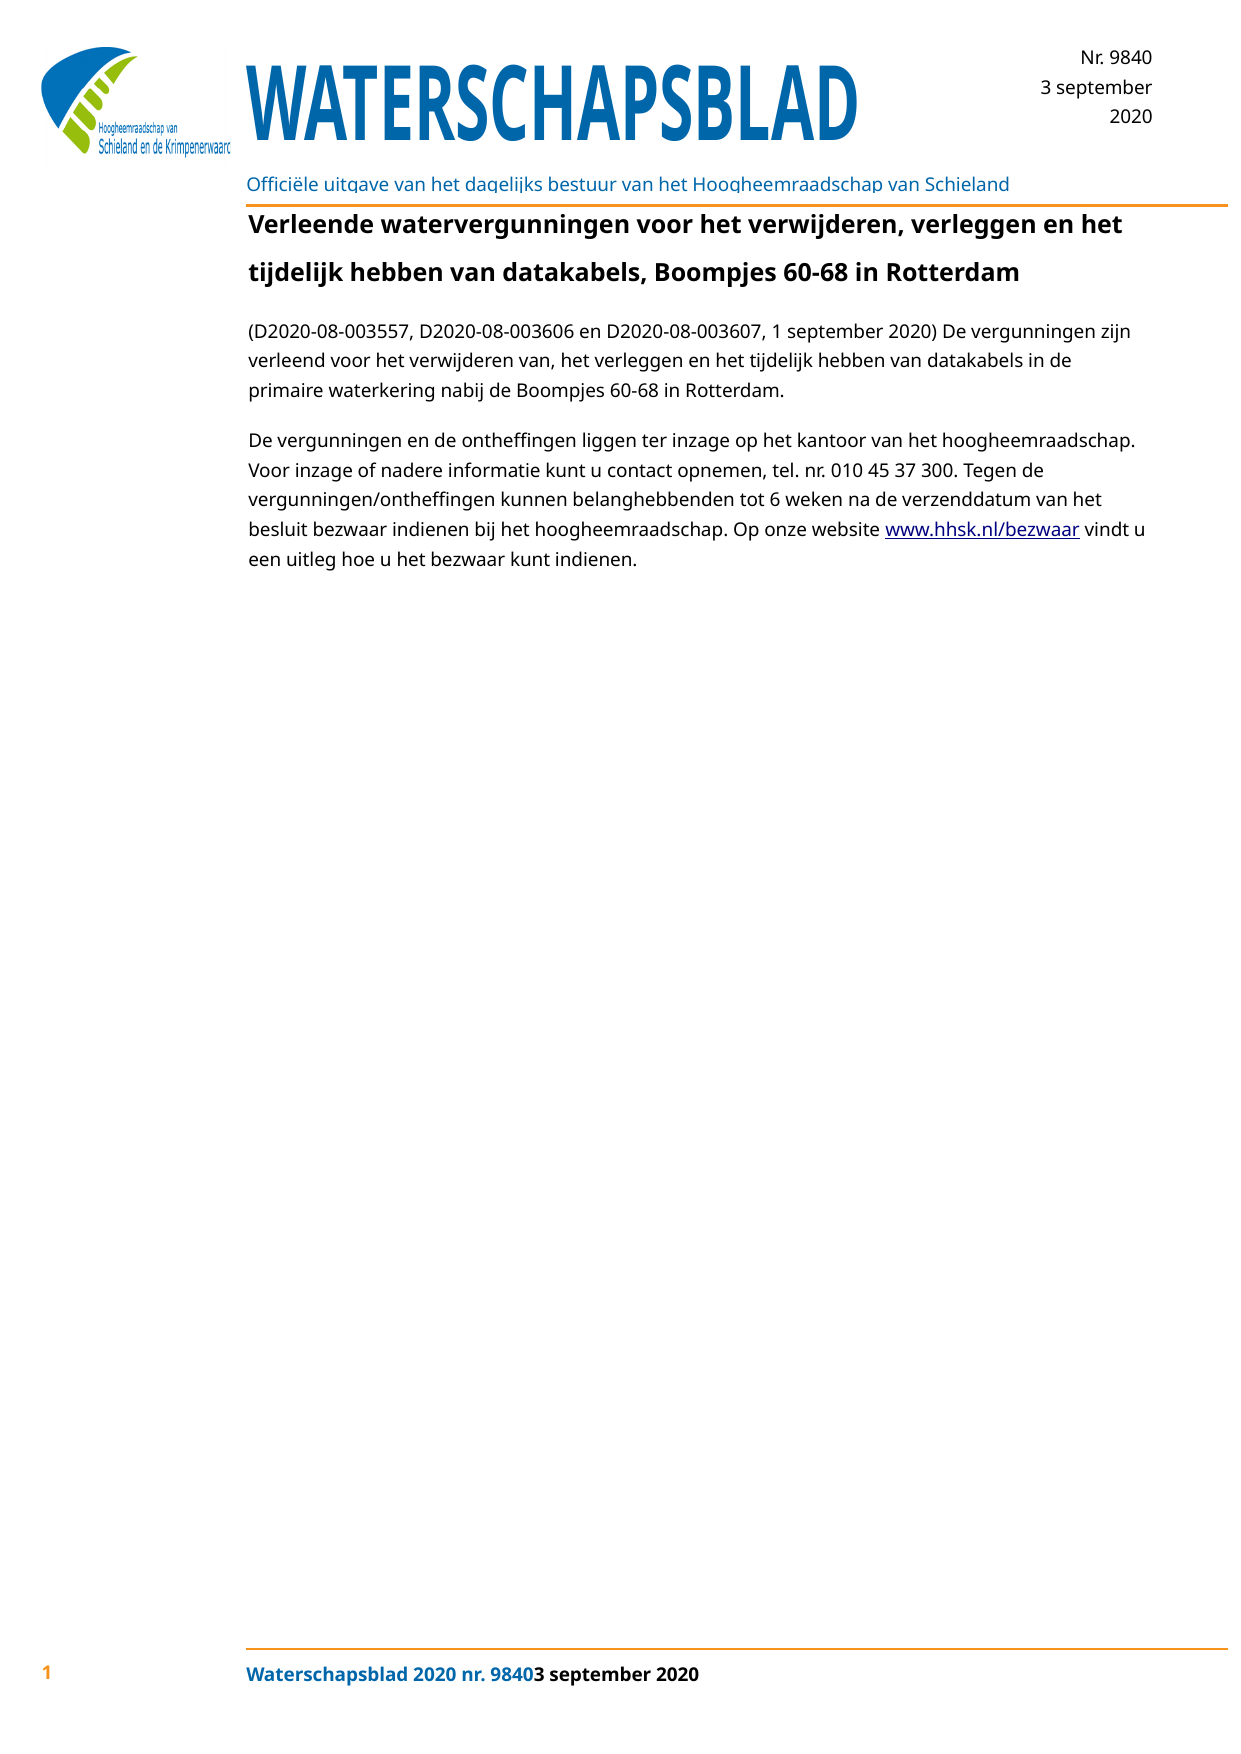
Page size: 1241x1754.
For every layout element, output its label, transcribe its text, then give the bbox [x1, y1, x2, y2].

text Verleende watervergunningen voor het verwijderen, verleggen en het tijdelijk hebben van datakabels, Boompjes 60-68 in Rotterdam [248, 207, 1152, 288]
text (D2020-08-003557, D2020-08-003606 en D2020-08-003607, 1 september 2020) De vergunningen zijn verleend voor het verwijderen van, het verleggen en het tijdelijk hebben van datakabels in de primaire waterkering nabij de Boompjes 60-68 in Rotterdam. [248, 318, 1152, 403]
picture [41, 47, 231, 172]
text De vergunningen en de ontheffingen liggen ter inzage op het kantoor van het hoogheemraadschap. Voor inzage of nadere informatie kunt u contact opnemen, tel. nr. 010 45 37 300. Tegen de vergunningen/ontheffingen kunnen belanghebbenden tot 6 weken na de verzenddatum van het besluit bezwaar indienen bij het hoogheemraadschap. Op onze website www.hhsk.nl/bezwaar vindt u een uitleg hoe u het bezwaar kunt indienen. [248, 427, 1152, 572]
